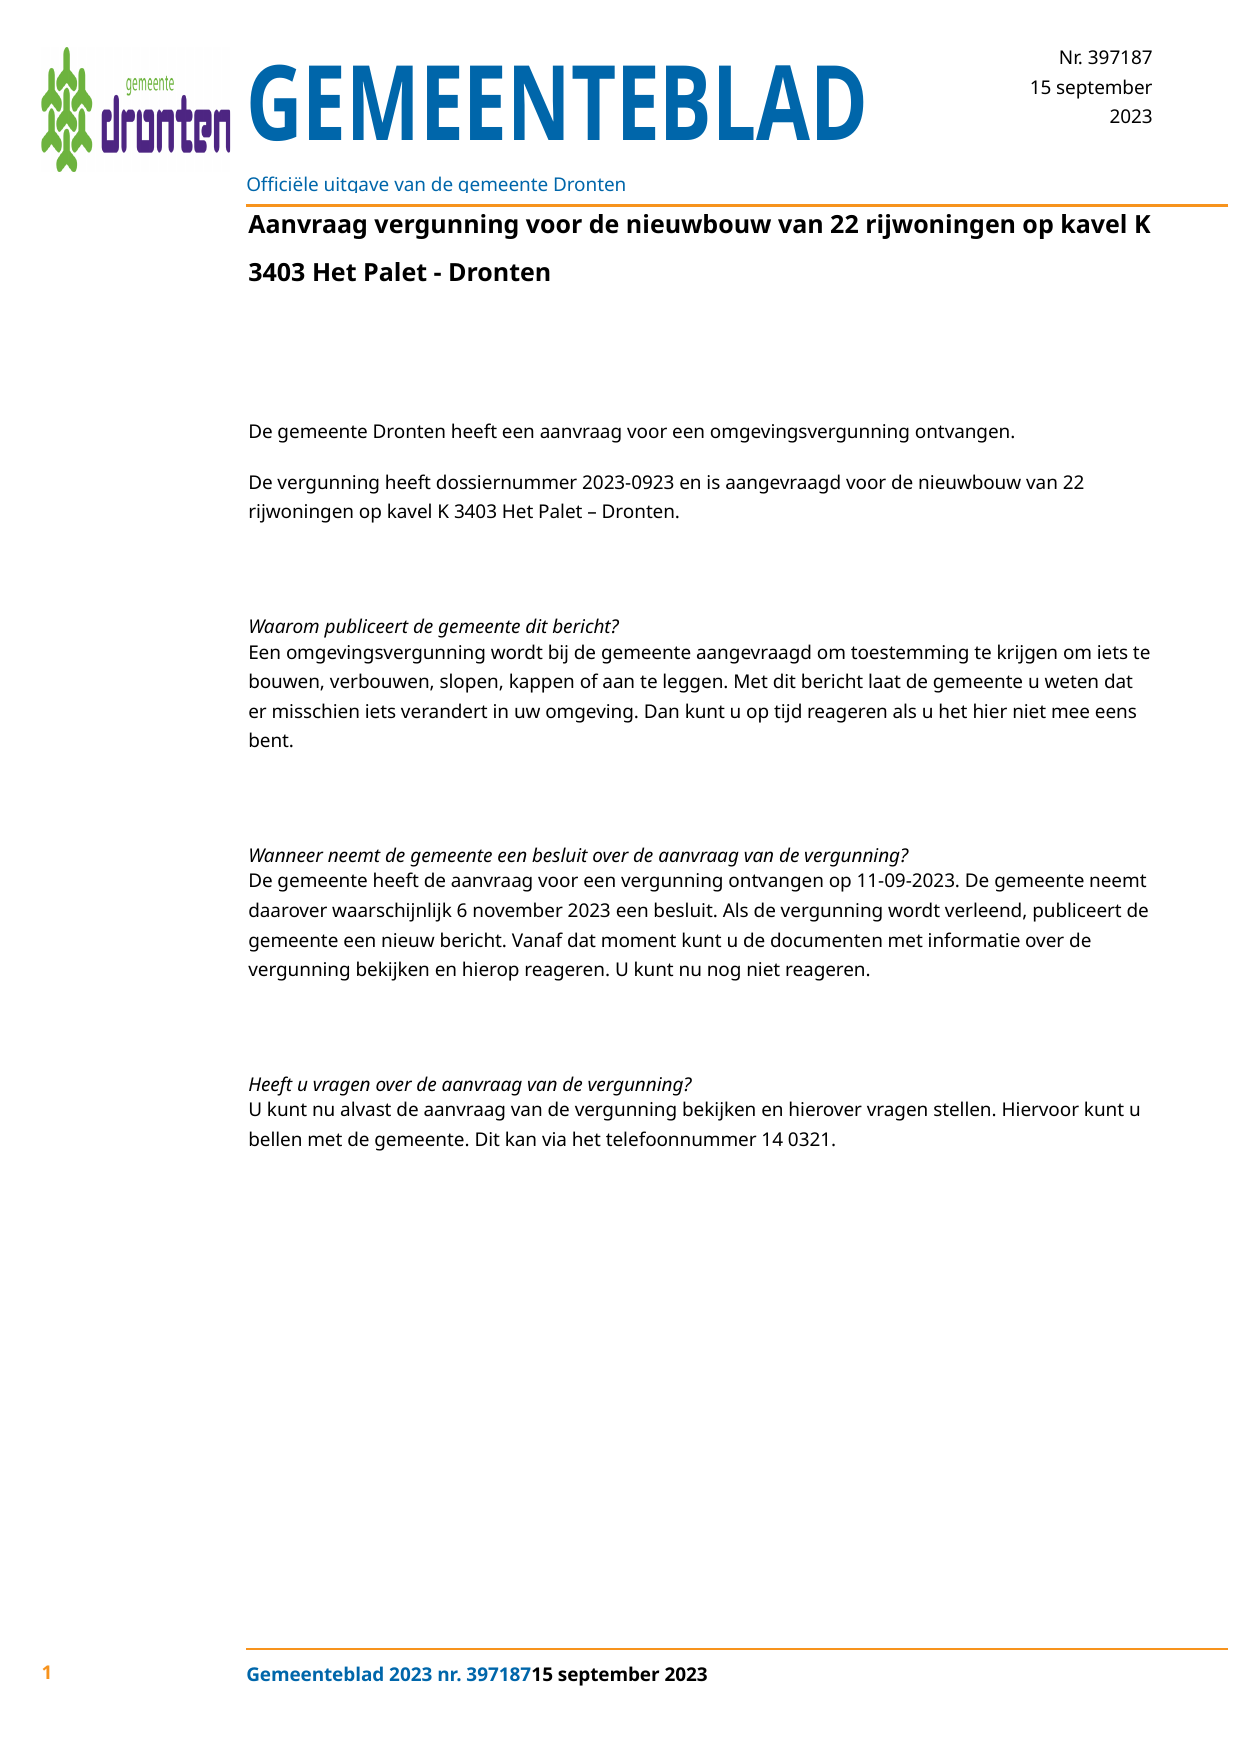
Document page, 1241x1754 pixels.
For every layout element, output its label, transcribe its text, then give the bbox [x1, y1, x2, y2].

text Wanneer neemt de gemeente een besluit over de aanvraag van de vergunning? [248, 842, 1152, 868]
text U kunt nu alvast de aanvraag van de vergunning bekijken en hierover vragen stellen. Hiervoor kunt u bellen met de gemeente. Dit kan via het telefoonnummer 14 0321. [248, 1097, 1152, 1152]
picture [41, 47, 231, 172]
text Een omgevingsvergunning wordt bij de gemeente aangevraagd om toestemming te krijgen om iets te bouwen, verbouwen, slopen, kappen of aan te leggen. Met dit bericht laat de gemeente u weten dat er misschien iets verandert in uw omgeving. Dan kunt u op tijd reageren als u het hier niet mee eens bent. [248, 639, 1152, 753]
text Heeft u vragen over de aanvraag van de vergunning? [248, 1071, 1152, 1097]
text De gemeente heeft de aanvraag voor een vergunning ontvangen op 11-09-2023. De gemeente neemt daarover waarschijnlijk 6 november 2023 een besluit. Als de vergunning wordt verleend, publiceert de gemeente een nieuw bericht. Vanaf dat moment kunt u de documenten met informatie over de vergunning bekijken en hierop reageren. U kunt nu nog niet reageren. [248, 868, 1152, 982]
text De vergunning heeft dossiernummer 2023-0923 en is aangevraagd voor de nieuwbouw van 22 rijwoningen op kavel K 3403 Het Palet – Dronten. [248, 469, 1152, 524]
text De gemeente Dronten heeft een aanvraag voor een omgevingsvergunning ontvangen. [248, 419, 1152, 444]
text Aanvraag vergunning voor de nieuwbouw van 22 rijwoningen op kavel K 3403 Het Palet - Dronten [248, 207, 1152, 288]
text Waarom publiceert de gemeente dit bericht? [248, 613, 1152, 639]
